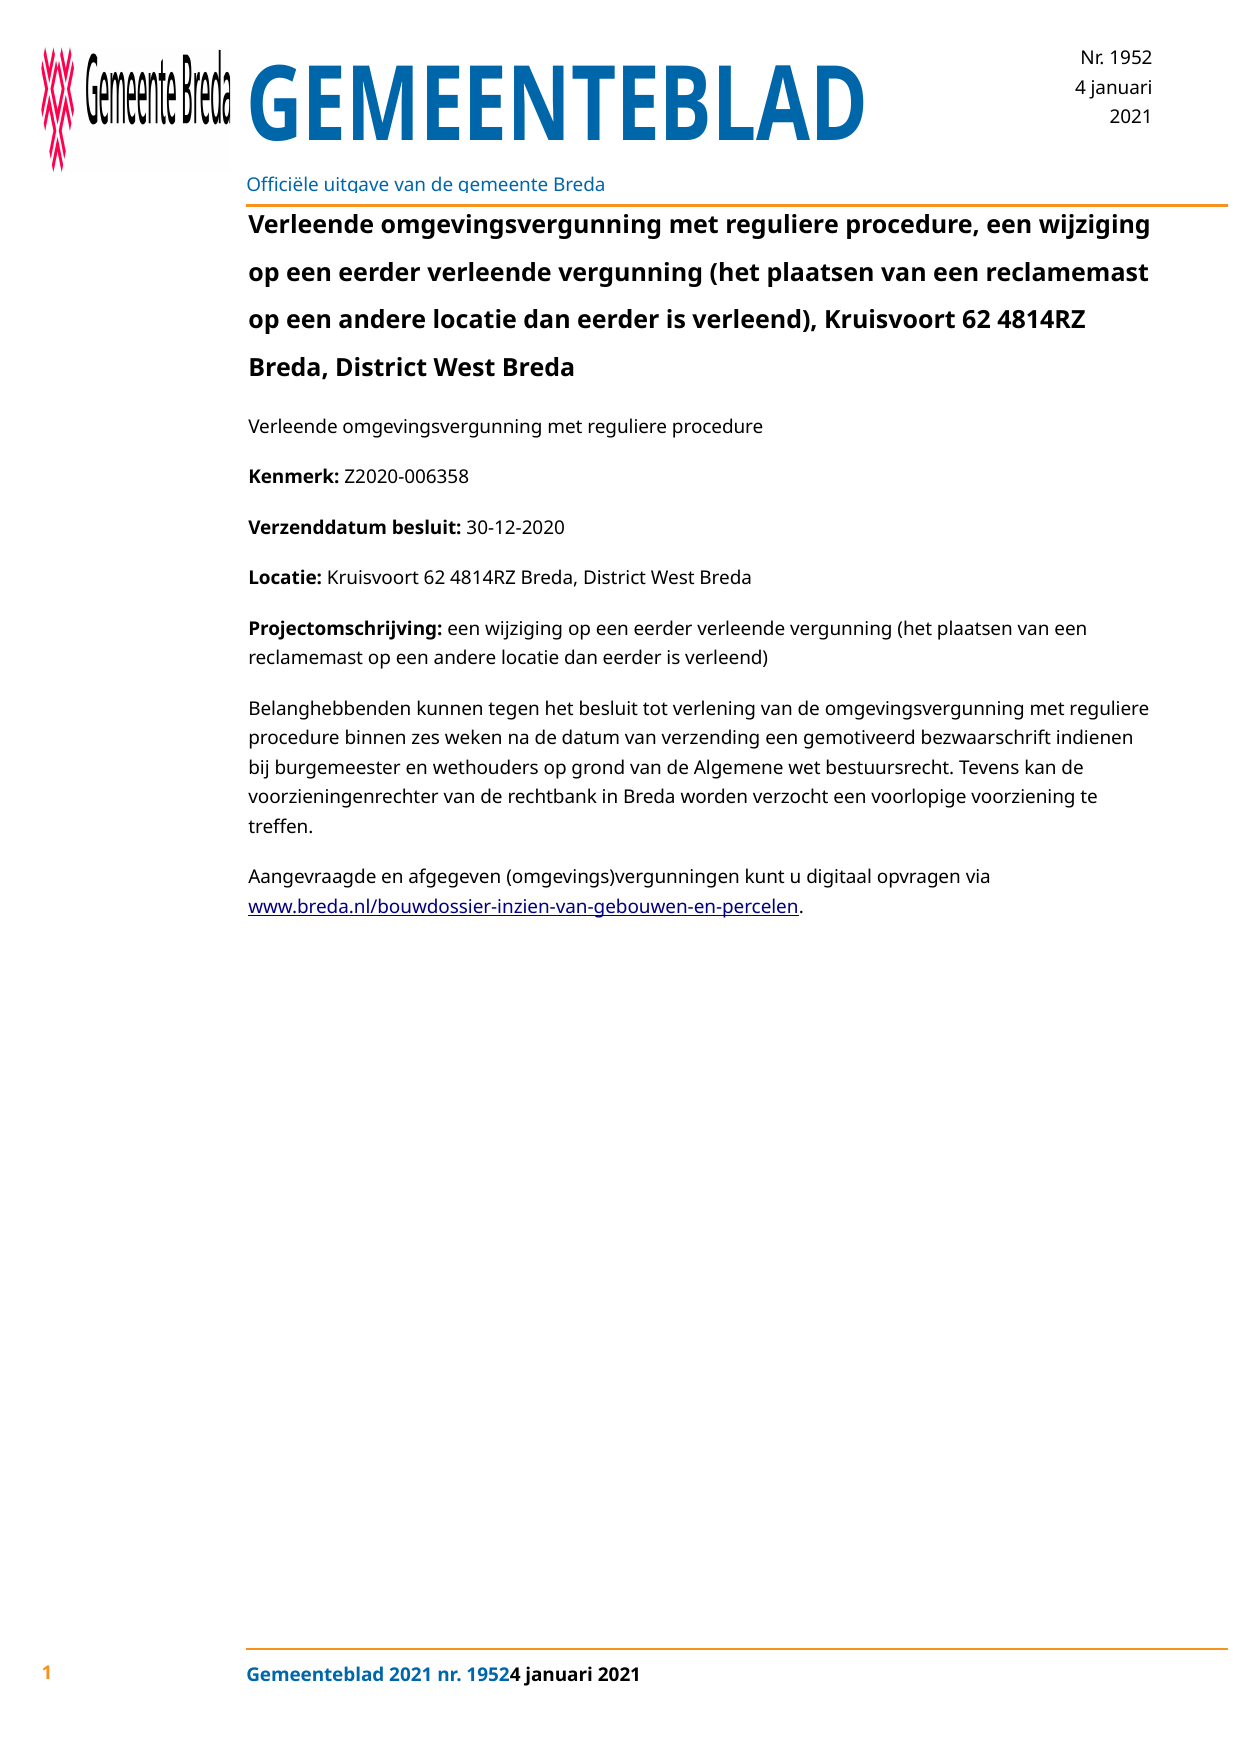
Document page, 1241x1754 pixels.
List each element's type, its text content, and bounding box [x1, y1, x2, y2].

text Verzenddatum besluit: 30-12-2020 [248, 514, 1152, 540]
text Projectomschrijving: een wijziging op een eerder verleende vergunning (het plaatsen van een reclamemast op een andere locatie dan eerder is verleend) [248, 615, 1152, 670]
text Aangevraagde en afgegeven (omgevings)vergunningen kunt u digitaal opvragen via www.breda.nl/bouwdossier-inzien-van-gebouwen-en-percelen. [248, 863, 1152, 919]
text Locatie: Kruisvoort 62 4814RZ Breda, District West Breda [248, 564, 1152, 590]
text Verleende omgevingsvergunning met reguliere procedure [248, 413, 1152, 439]
text Belanghebbenden kunnen tegen het besluit tot verlening van de omgevingsvergunning met reguliere procedure binnen zes weken na de datum van verzending een gemotiveerd bezwaarschrift indienen bij burgemeester en wethouders op grond van de Algemene wet bestuursrecht. Tevens kan de voorzieningenrechter van de rechtbank in Breda worden verzocht een voorlopige voorziening te treffen. [248, 695, 1152, 839]
text Verleende omgevingsvergunning met reguliere procedure, een wijziging op een eerder verleende vergunning (het plaatsen van een reclamemast op een andere locatie dan eerder is verleend), Kruisvoort 62 4814RZ Breda, District West Breda [248, 207, 1152, 384]
picture [41, 47, 231, 172]
text Kenmerk: Z2020-006358 [248, 463, 1152, 489]
